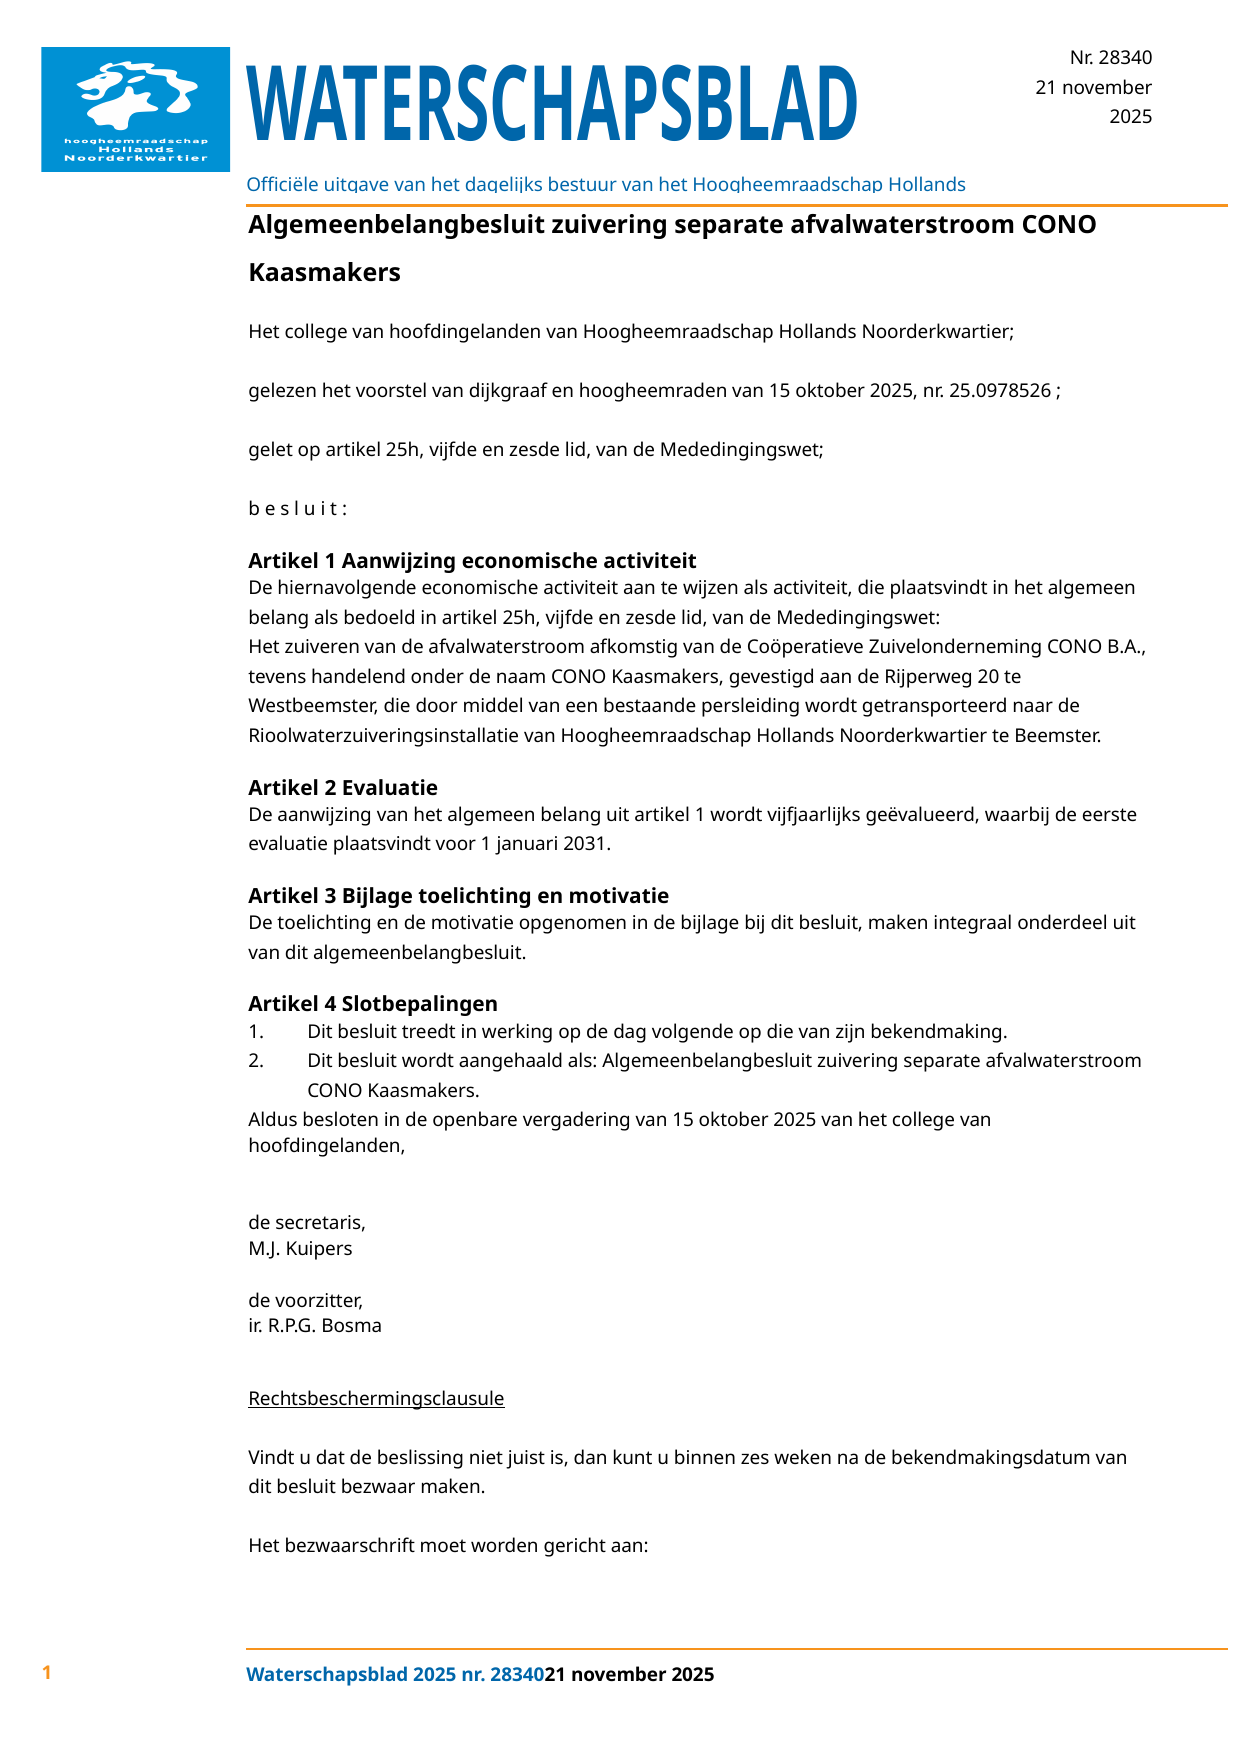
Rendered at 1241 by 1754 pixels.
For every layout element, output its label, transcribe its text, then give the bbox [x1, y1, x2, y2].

text Artikel 3 Bijlage toelichting en motivatie [248, 881, 1152, 909]
text De aanwijzing van het algemeen belang uit artikel 1 wordt vijfjaarlijks geëvalueerd, waarbij de eerste evaluatie plaatsvindt voor 1 januari 2031. [248, 801, 1152, 856]
list Dit besluit wordt aangehaald als: Algemeenbelangbesluit zuivering separate afvalwaterstroom CONO Kaasmakers. [248, 1047, 1152, 1103]
picture [88, 87, 157, 130]
text Artikel 4 Slotbepalingen [248, 989, 1152, 1018]
text Het bezwaarschrift moet worden gericht aan: [248, 1533, 1152, 1558]
text b e s l u i t : [248, 495, 1152, 521]
picture [118, 62, 197, 112]
text de secretaris, [248, 1209, 1152, 1235]
text Algemeenbelangbesluit zuivering separate afvalwaterstroom CONO Kaasmakers [248, 207, 1152, 288]
text gelet op artikel 25h, vijfde en zesde lid, van de Mededingingswet; [248, 436, 1152, 462]
text Het college van hoofdingelanden van Hoogheemraadschap Hollands Noorderkwartier; [248, 318, 1152, 344]
text Artikel 1 Aanwijzing economische activiteit [248, 546, 1152, 574]
picture [78, 64, 122, 99]
text Aldus besloten in de openbare vergadering van 15 oktober 2025 van het college van hoofdingelanden, [248, 1107, 1152, 1158]
text de voorzitter, [248, 1287, 1152, 1312]
text De toelichting en de motivatie opgenomen in de bijlage bij dit besluit, maken integraal onderdeel uit van dit algemeenbelangbesluit. [248, 909, 1152, 965]
picture [129, 76, 144, 82]
text Het zuiveren van de afvalwaterstroom afkomstig van de Coöperatieve Zuivelonderneming CONO B.A., tevens handelend onder de naam CONO Kaasmakers, gevestigd aan de Rijperweg 20 te Westbeemster, die door middel van een bestaande persleiding wordt getransporteerd naar de Rioolwaterzuiveringsinstallatie van Hoogheemraadschap Hollands Noorderkwartier te Beemster. [248, 633, 1152, 748]
text ir. R.P.G. Bosma [248, 1312, 1152, 1338]
text Vindt u dat de beslissing niet juist is, dan kunt u binnen zes weken na de bekendmakingsdatum van dit besluit bezwaar maken. [248, 1444, 1152, 1499]
list Dit besluit treedt in werking op de dag volgende op die van zijn bekendmaking. [248, 1018, 1152, 1044]
text De hiernavolgende economische activiteit aan te wijzen als activiteit, die plaatsvindt in het algemeen belang als bedoeld in artikel 25h, vijfde en zesde lid, van de Mededingingswet: [248, 574, 1152, 629]
text Rechtsbeschermingsclausule [248, 1385, 1152, 1411]
text M.J. Kuipers [248, 1235, 1152, 1261]
text gelezen het voorstel van dijkgraaf en hoogheemraden van 15 oktober 2025, nr. 25.0978526 ; [248, 377, 1152, 403]
text Artikel 2 Evaluatie [248, 773, 1152, 801]
